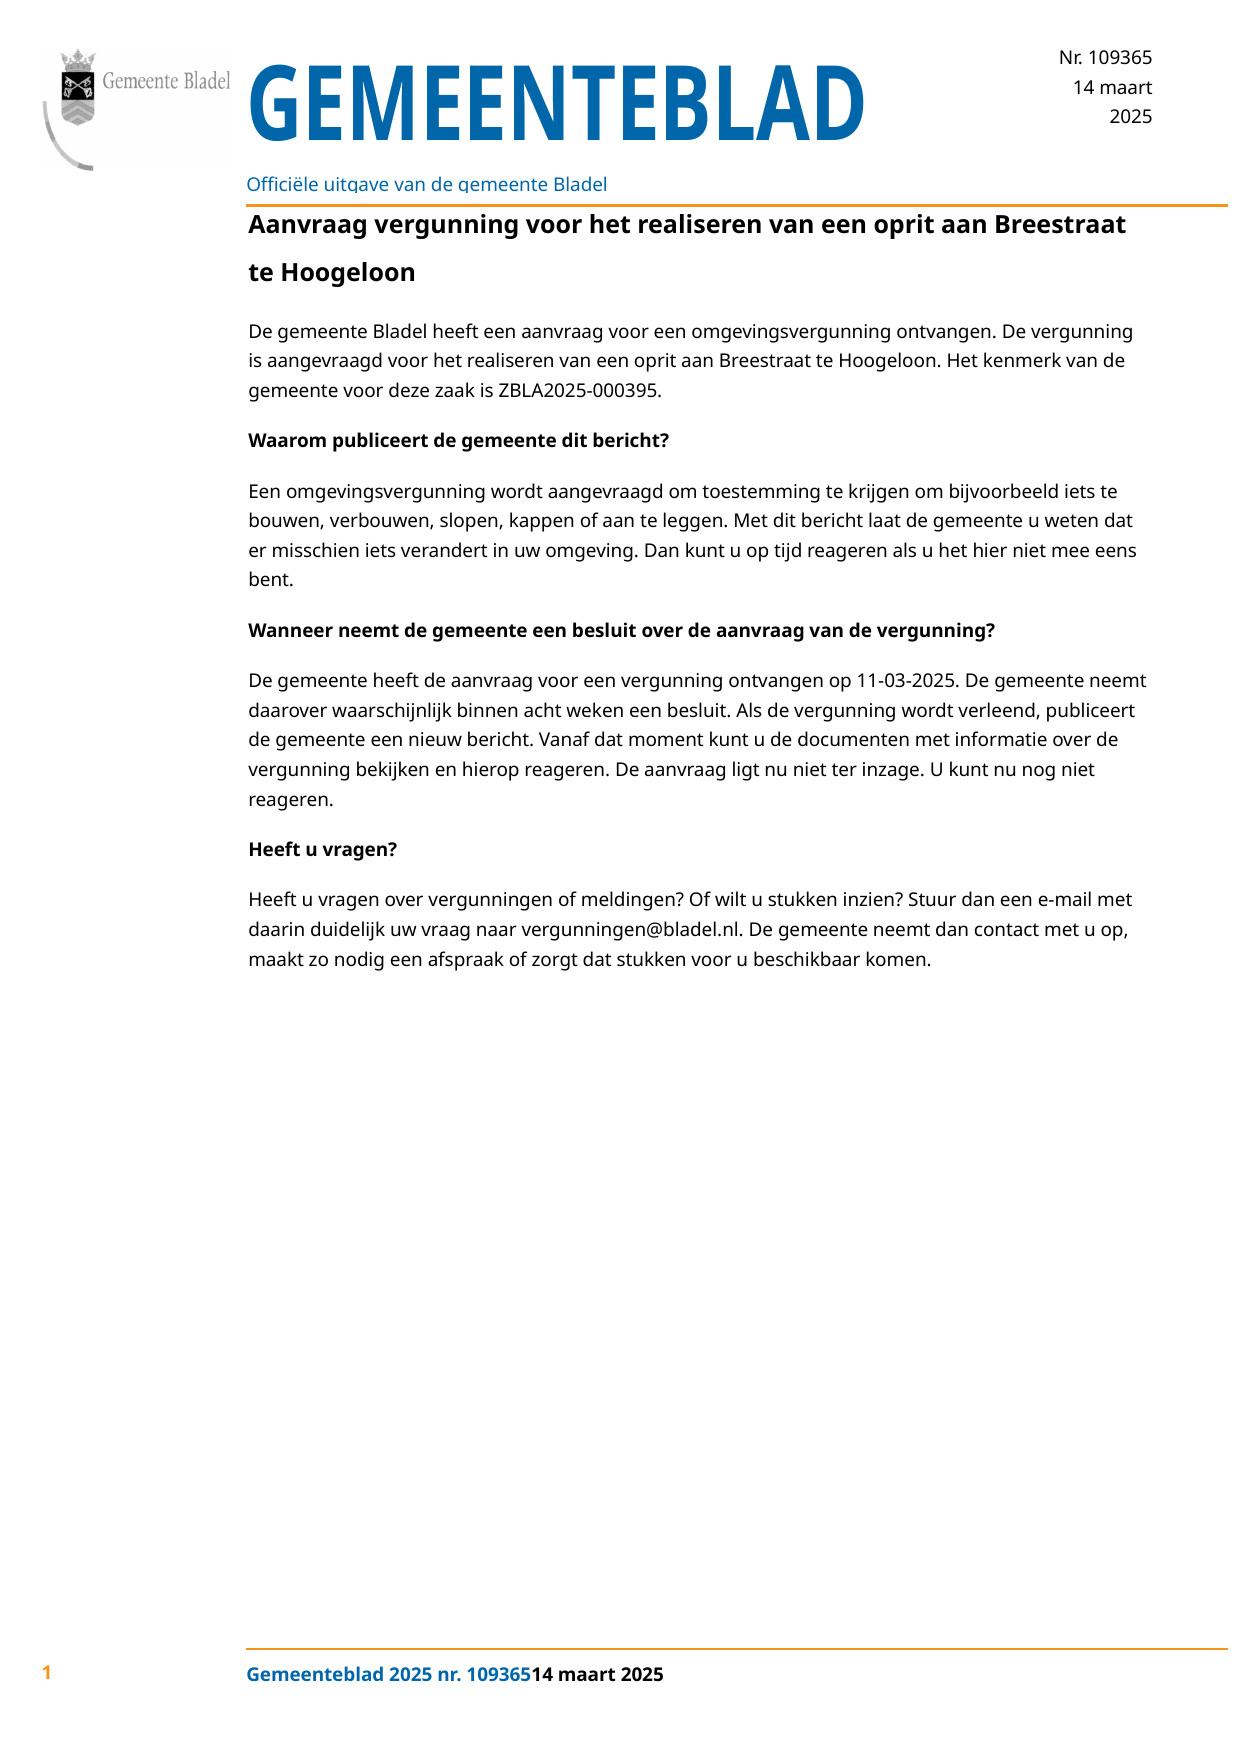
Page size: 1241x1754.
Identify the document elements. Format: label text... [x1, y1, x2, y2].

text Waarom publiceert de gemeente dit bericht? [248, 427, 1152, 453]
text Aanvraag vergunning voor het realiseren van een oprit aan Breestraat te Hoogeloon [248, 207, 1152, 288]
text Heeft u vragen? [248, 836, 1152, 862]
text Wanneer neemt de gemeente een besluit over de aanvraag van de vergunning? [248, 617, 1152, 643]
picture [41, 47, 231, 172]
text Heeft u vragen over vergunningen of meldingen? Of wilt u stukken inzien? Stuur dan een e-mail met daarin duidelijk uw vraag naar vergunningen@bladel.nl. De gemeente neemt dan contact met u op, maakt zo nodig een afspraak of zorgt dat stukken voor u beschikbaar komen. [248, 887, 1152, 972]
text De gemeente heeft de aanvraag voor een vergunning ontvangen op 11-03-2025. De gemeente neemt daarover waarschijnlijk binnen acht weken een besluit. Als de vergunning wordt verleend, publiceert de gemeente een nieuw bericht. Vanaf dat moment kunt u de documenten met informatie over de vergunning bekijken en hierop reageren. De aanvraag ligt nu niet ter inzage. U kunt nu nog niet reageren. [248, 667, 1152, 812]
text Een omgevingsvergunning wordt aangevraagd om toestemming te krijgen om bijvoorbeeld iets te bouwen, verbouwen, slopen, kappen of aan te leggen. Met dit bericht laat de gemeente u weten dat er misschien iets verandert in uw omgeving. Dan kunt u op tijd reageren als u het hier niet mee eens bent. [248, 478, 1152, 592]
text De gemeente Bladel heeft een aanvraag voor een omgevingsvergunning ontvangen. De vergunning is aangevraagd voor het realiseren van een oprit aan Breestraat te Hoogeloon. Het kenmerk van de gemeente voor deze zaak is ZBLA2025-000395. [248, 318, 1152, 403]
